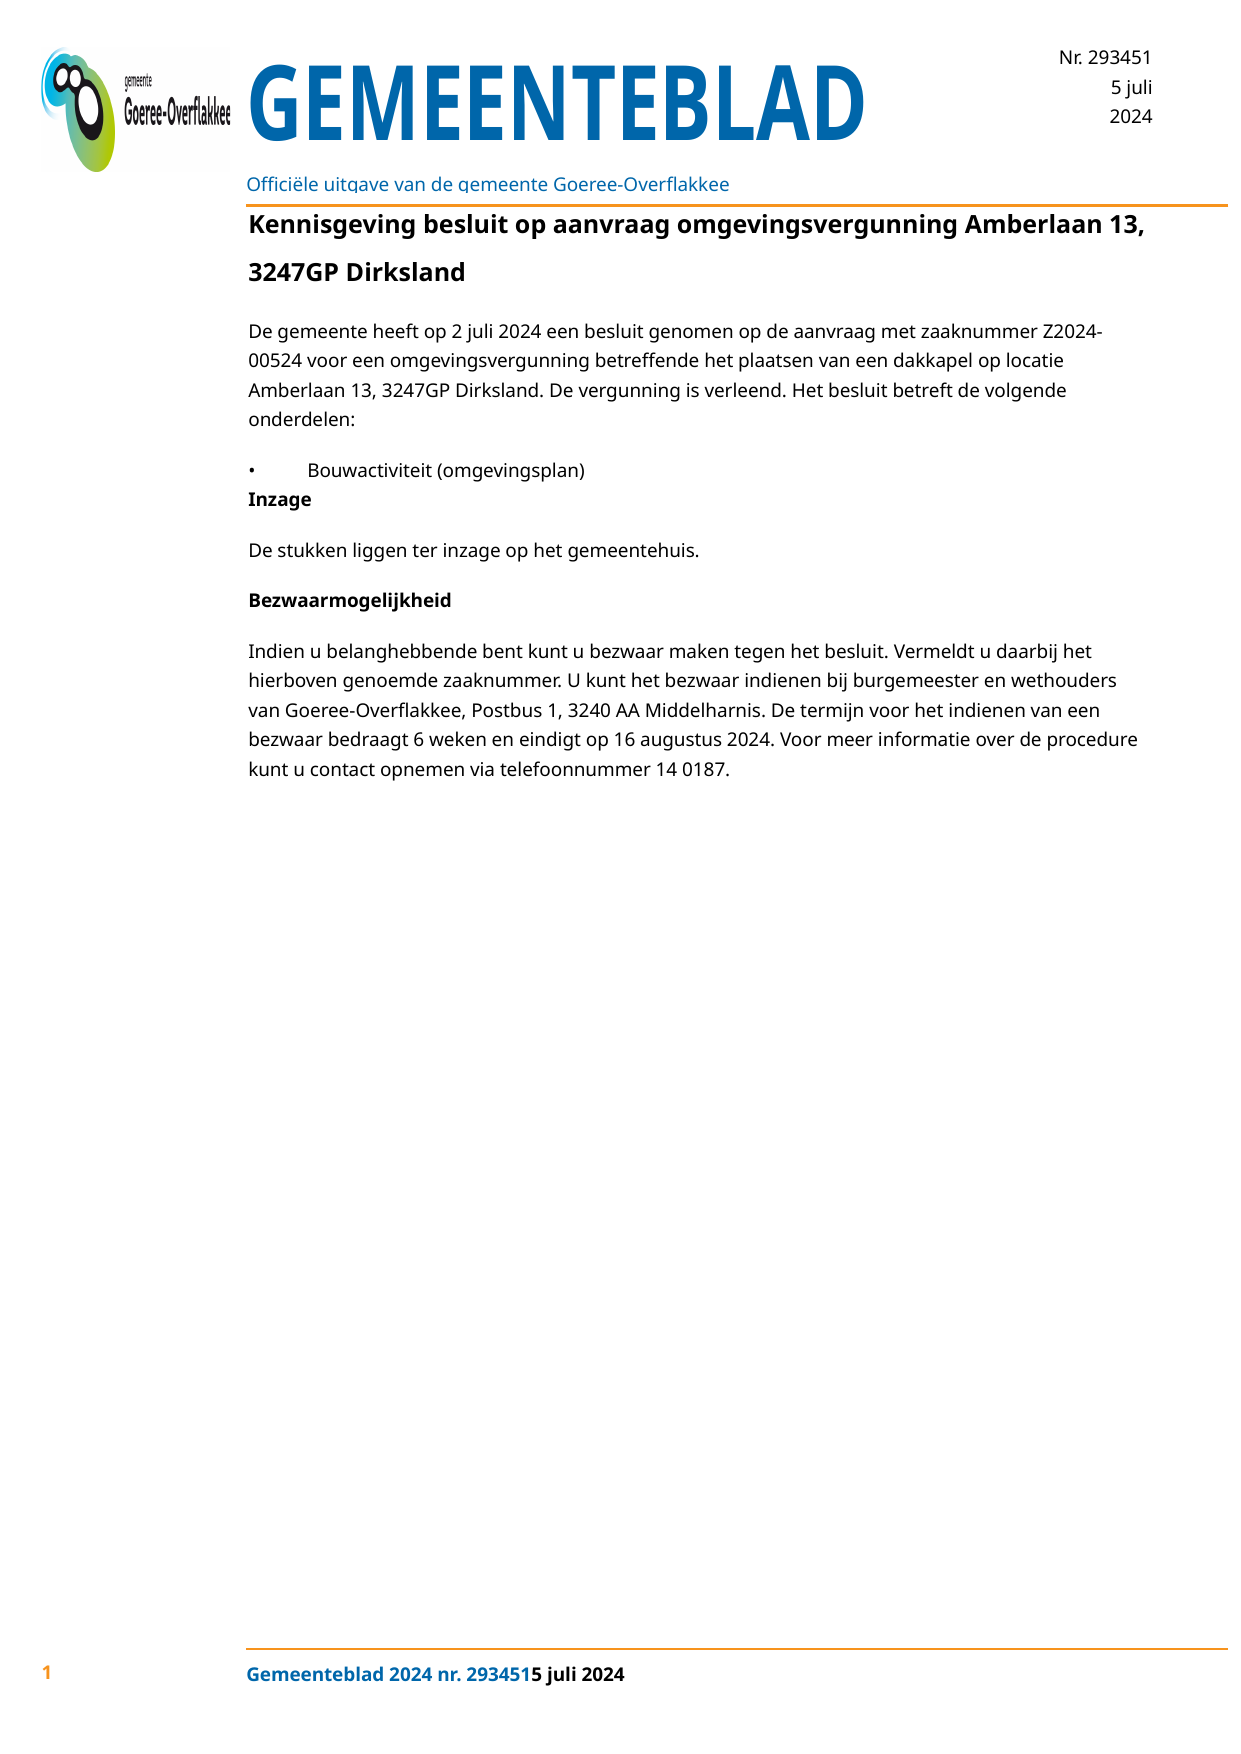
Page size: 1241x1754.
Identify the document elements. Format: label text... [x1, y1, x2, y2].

text Kennisgeving besluit op aanvraag omgevingsvergunning Amberlaan 13, 3247GP Dirksland [248, 207, 1152, 288]
text Bezwaarmogelijkheid [248, 587, 1152, 613]
text De gemeente heeft op 2 juli 2024 een besluit genomen op de aanvraag met zaaknummer Z2024-00524 voor een omgevingsvergunning betreffende het plaatsen van een dakkapel op locatie Amberlaan 13, 3247GP Dirksland. De vergunning is verleend. Het besluit betreft de volgende onderdelen: [248, 318, 1152, 432]
text Inzage [248, 487, 1152, 512]
list Bouwactiviteit (omgevingsplan) [248, 457, 1152, 483]
picture [41, 47, 231, 172]
text Indien u belanghebbende bent kunt u bezwaar maken tegen het besluit. Vermeldt u daarbij het hierboven genoemde zaaknummer. U kunt het bezwaar indienen bij burgemeester en wethouders van Goeree-Overflakkee, Postbus 1, 3240 AA Middelharnis. De termijn voor het indienen van een bezwaar bedraagt 6 weken en eindigt op 16 augustus 2024. Voor meer informatie over de procedure kunt u contact opnemen via telefoonnummer 14 0187. [248, 638, 1152, 782]
text De stukken liggen ter inzage op het gemeentehuis. [248, 537, 1152, 563]
